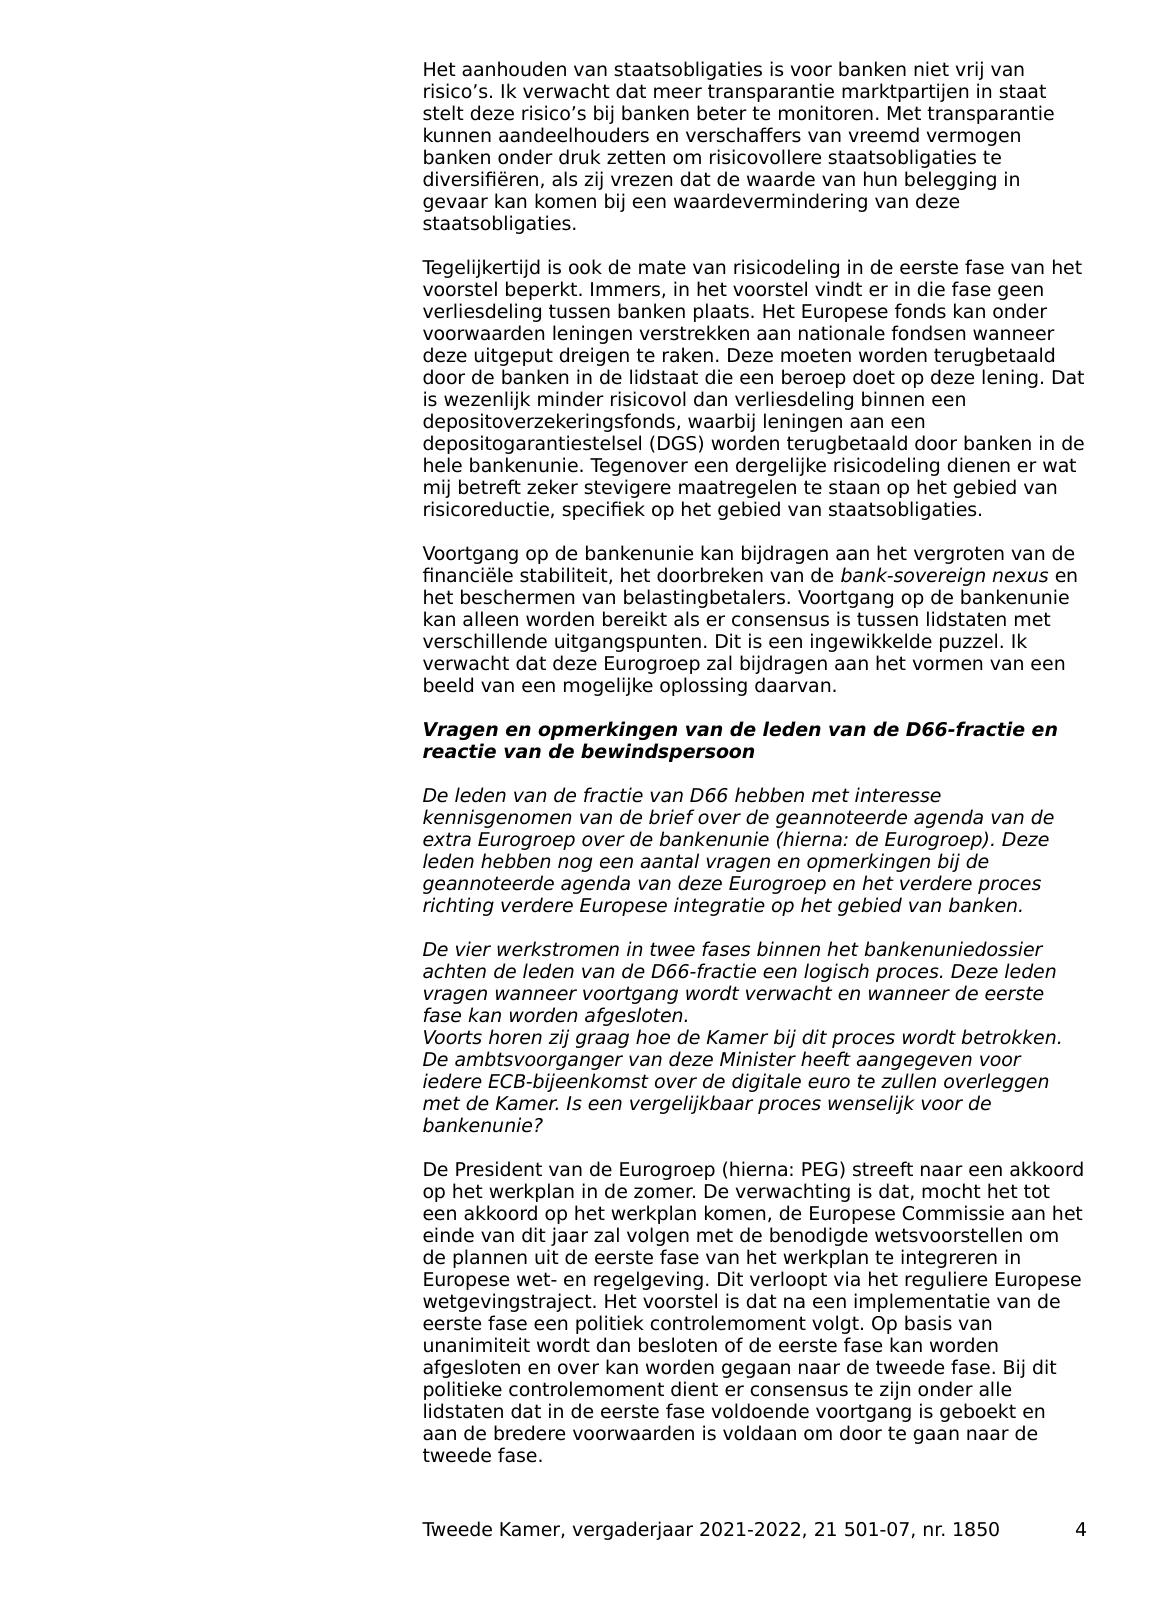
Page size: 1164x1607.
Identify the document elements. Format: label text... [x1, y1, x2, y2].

text Voortgang op de bankenunie kan bijdragen aan het vergroten van de financiële stabiliteit, het doorbreken van de bank-sovereign nexus en het beschermen van belastingbetalers. Voortgang op de bankenunie kan alleen worden bereikt als er consensus is tussen lidstaten met verschillende uitgangspunten. Dit is een ingewikkelde puzzel. Ik verwacht dat deze Eurogroep zal bijdragen aan het vormen van een beeld van een mogelijke oplossing daarvan. [422, 543, 1087, 697]
subtitle Vragen en opmerkingen van de leden van de D66-fractie en reactie van de bewindspersoon [422, 719, 1087, 763]
text Het aanhouden van staatsobligaties is voor banken niet vrij van risico’s. Ik verwacht dat meer transparantie marktpartijen in staat stelt deze risico’s bij banken beter te monitoren. Met transparantie kunnen aandeelhouders en verschaffers van vreemd vermogen banken onder druk zetten om risicovollere staatsobligaties te diversifiëren, als zij vrezen dat de waarde van hun belegging in gevaar kan komen bij een waardevermindering van deze staatsobligaties. [422, 59, 1087, 235]
text De leden van de fractie van D66 hebben met interesse kennisgenomen van de brief over de geannoteerde agenda van de extra Eurogroep over de bankenunie (hierna: de Eurogroep). Deze leden hebben nog een aantal vragen en opmerkingen bij de geannoteerde agenda van deze Eurogroep en het verdere proces richting verdere Europese integratie op het gebied van banken. [422, 785, 1087, 917]
text De vier werkstromen in twee fases binnen het bankenuniedossier achten de leden van de D66-fractie een logisch proces. Deze leden vragen wanneer voortgang wordt verwacht en wanneer de eerste fase kan worden afgesloten. [422, 939, 1087, 1027]
text De President van de Eurogroep (hierna: PEG) streeft naar een akkoord op het werkplan in de zomer. De verwachting is dat, mocht het tot een akkoord op het werkplan komen, de Europese Commissie aan het einde van dit jaar zal volgen met de benodigde wetsvoorstellen om de plannen uit de eerste fase van het werkplan te integreren in Europese wet- en regelgeving. Dit verloopt via het reguliere Europese wetgevingstraject. Het voorstel is dat na een implementatie van de eerste fase een politiek controlemoment volgt. Op basis van unanimiteit wordt dan besloten of de eerste fase kan worden afgesloten en over kan worden gegaan naar de tweede fase. Bij dit politieke controlemoment dient er consensus te zijn onder alle lidstaten dat in de eerste fase voldoende voortgang is geboekt en aan de bredere voorwaarden is voldaan om door te gaan naar de tweede fase. [422, 1159, 1087, 1467]
text Voorts horen zij graag hoe de Kamer bij dit proces wordt betrokken. De ambtsvoorganger van deze Minister heeft aangegeven voor iedere ECB-bijeenkomst over de digitale euro te zullen overleggen met de Kamer. Is een vergelijkbaar proces wenselijk voor de bankenunie? [422, 1027, 1087, 1137]
text Tegelijkertijd is ook de mate van risicodeling in de eerste fase van het voorstel beperkt. Immers, in het voorstel vindt er in die fase geen verliesdeling tussen banken plaats. Het Europese fonds kan onder voorwaarden leningen verstrekken aan nationale fondsen wanneer deze uitgeput dreigen te raken. Deze moeten worden terugbetaald door de banken in de lidstaat die een beroep doet op deze lening. Dat is wezenlijk minder risicovol dan verliesdeling binnen een depositoverzekeringsfonds, waarbij leningen aan een depositogarantiestelsel (DGS) worden terugbetaald door banken in de hele bankenunie. Tegenover een dergelijke risicodeling dienen er wat mij betreft zeker stevigere maatregelen te staan op het gebied van risicoreductie, specifiek op het gebied van staatsobligaties. [422, 257, 1087, 521]
